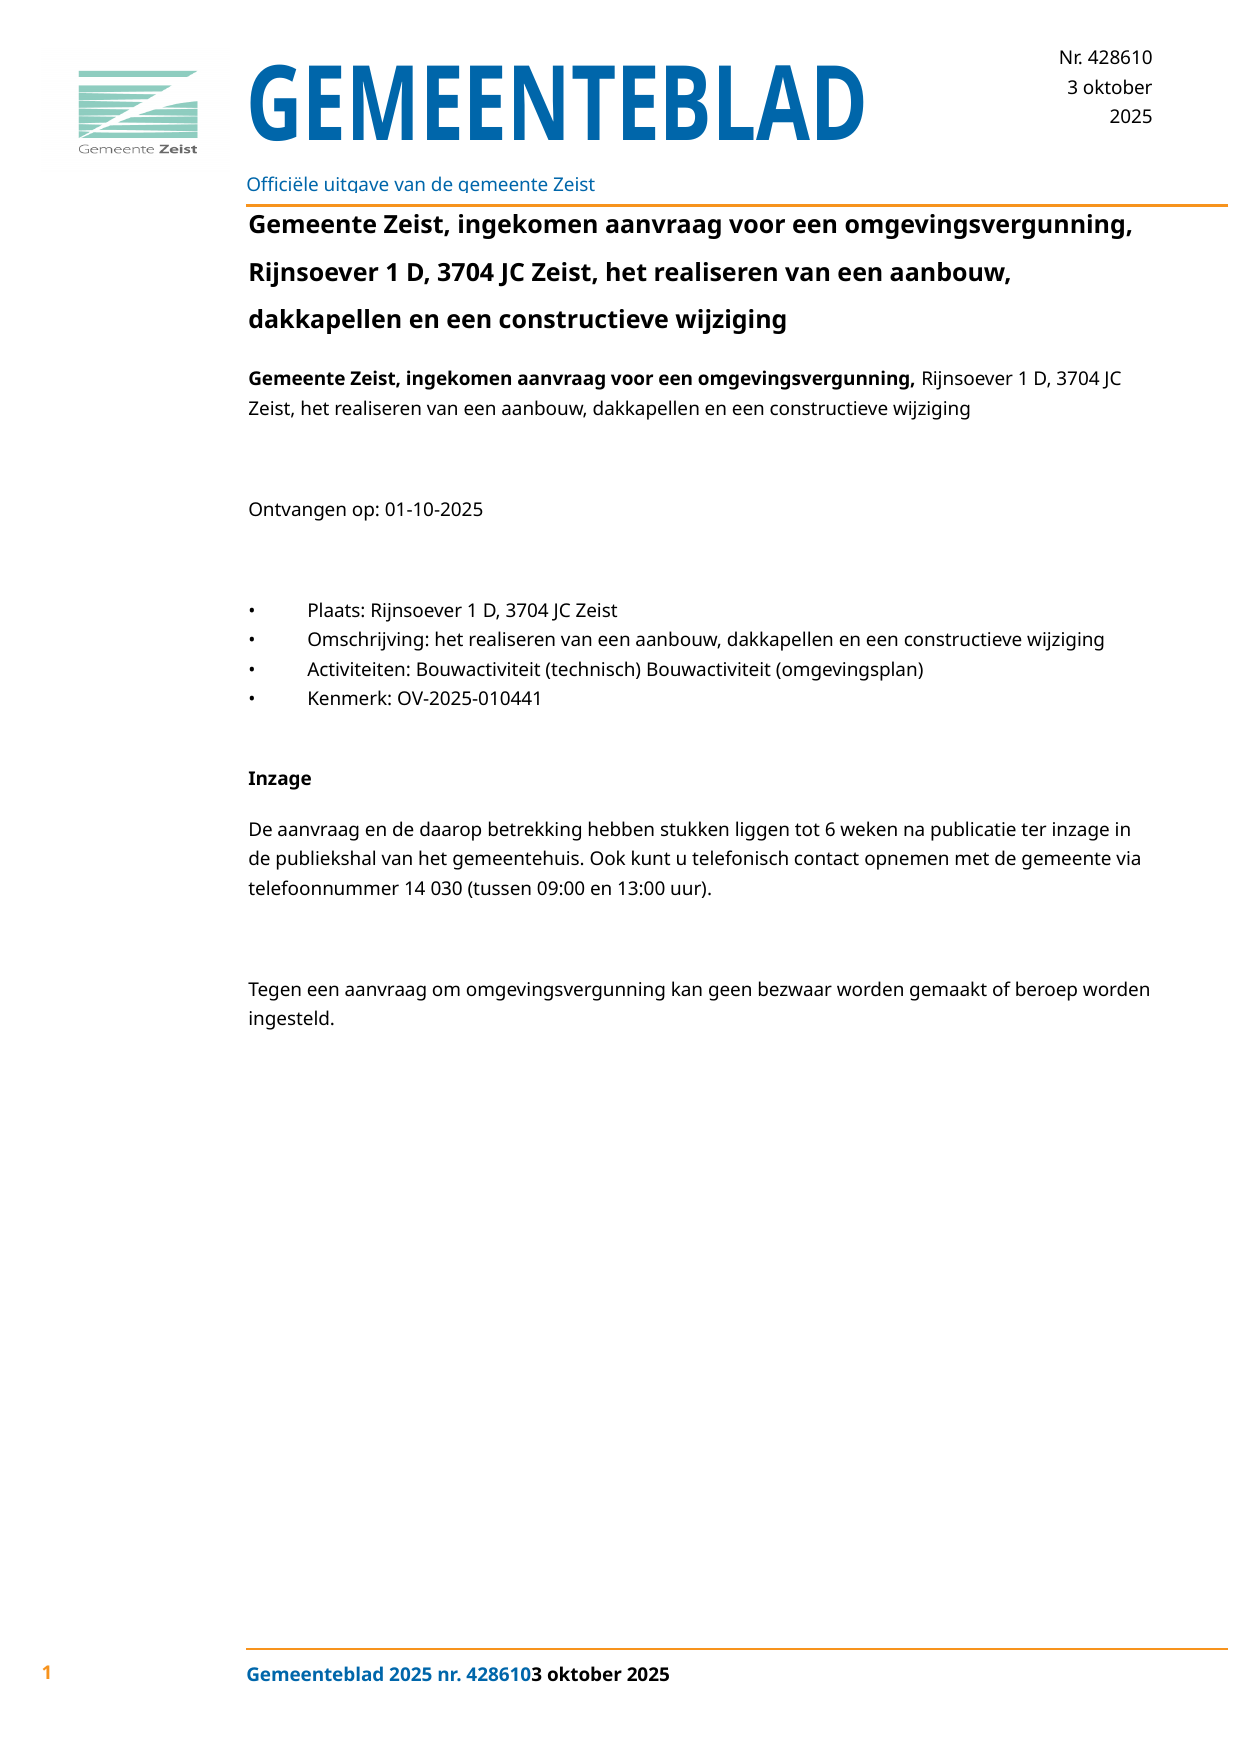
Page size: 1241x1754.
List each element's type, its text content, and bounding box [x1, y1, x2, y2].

text Gemeente Zeist, ingekomen aanvraag voor een omgevingsvergunning, Rijnsoever 1 D, 3704 JC Zeist, het realiseren van een aanbouw, dakkapellen en een constructieve wijziging [248, 207, 1152, 336]
text Gemeente Zeist, ingekomen aanvraag voor een omgevingsvergunning, Rijnsoever 1 D, 3704 JC Zeist, het realiseren van een aanbouw, dakkapellen en een constructieve wijziging [248, 366, 1152, 421]
list Kenmerk: OV-2025-010441 [248, 686, 1152, 711]
text Ontvangen op: 01-10-2025 [248, 496, 1152, 522]
picture [41, 47, 231, 172]
text De aanvraag en de daarop betrekking hebben stukken liggen tot 6 weken na publicatie ter inzage in de publiekshal van het gemeentehuis. Ook kunt u telefonisch contact opnemen met de gemeente via telefoonnummer 14 030 (tussen 09:00 en 13:00 uur). [248, 816, 1152, 901]
text Inzage [248, 766, 1152, 791]
text Tegen een aanvraag om omgevingsvergunning kan geen bezwaar worden gemaakt of beroep worden ingesteld. [248, 976, 1152, 1031]
list Omschrijving: het realiseren van een aanbouw, dakkapellen en een constructieve wijziging [248, 626, 1152, 652]
list Plaats: Rijnsoever 1 D, 3704 JC Zeist [248, 597, 1152, 622]
list Activiteiten: Bouwactiviteit (technisch) Bouwactiviteit (omgevingsplan) [248, 656, 1152, 682]
